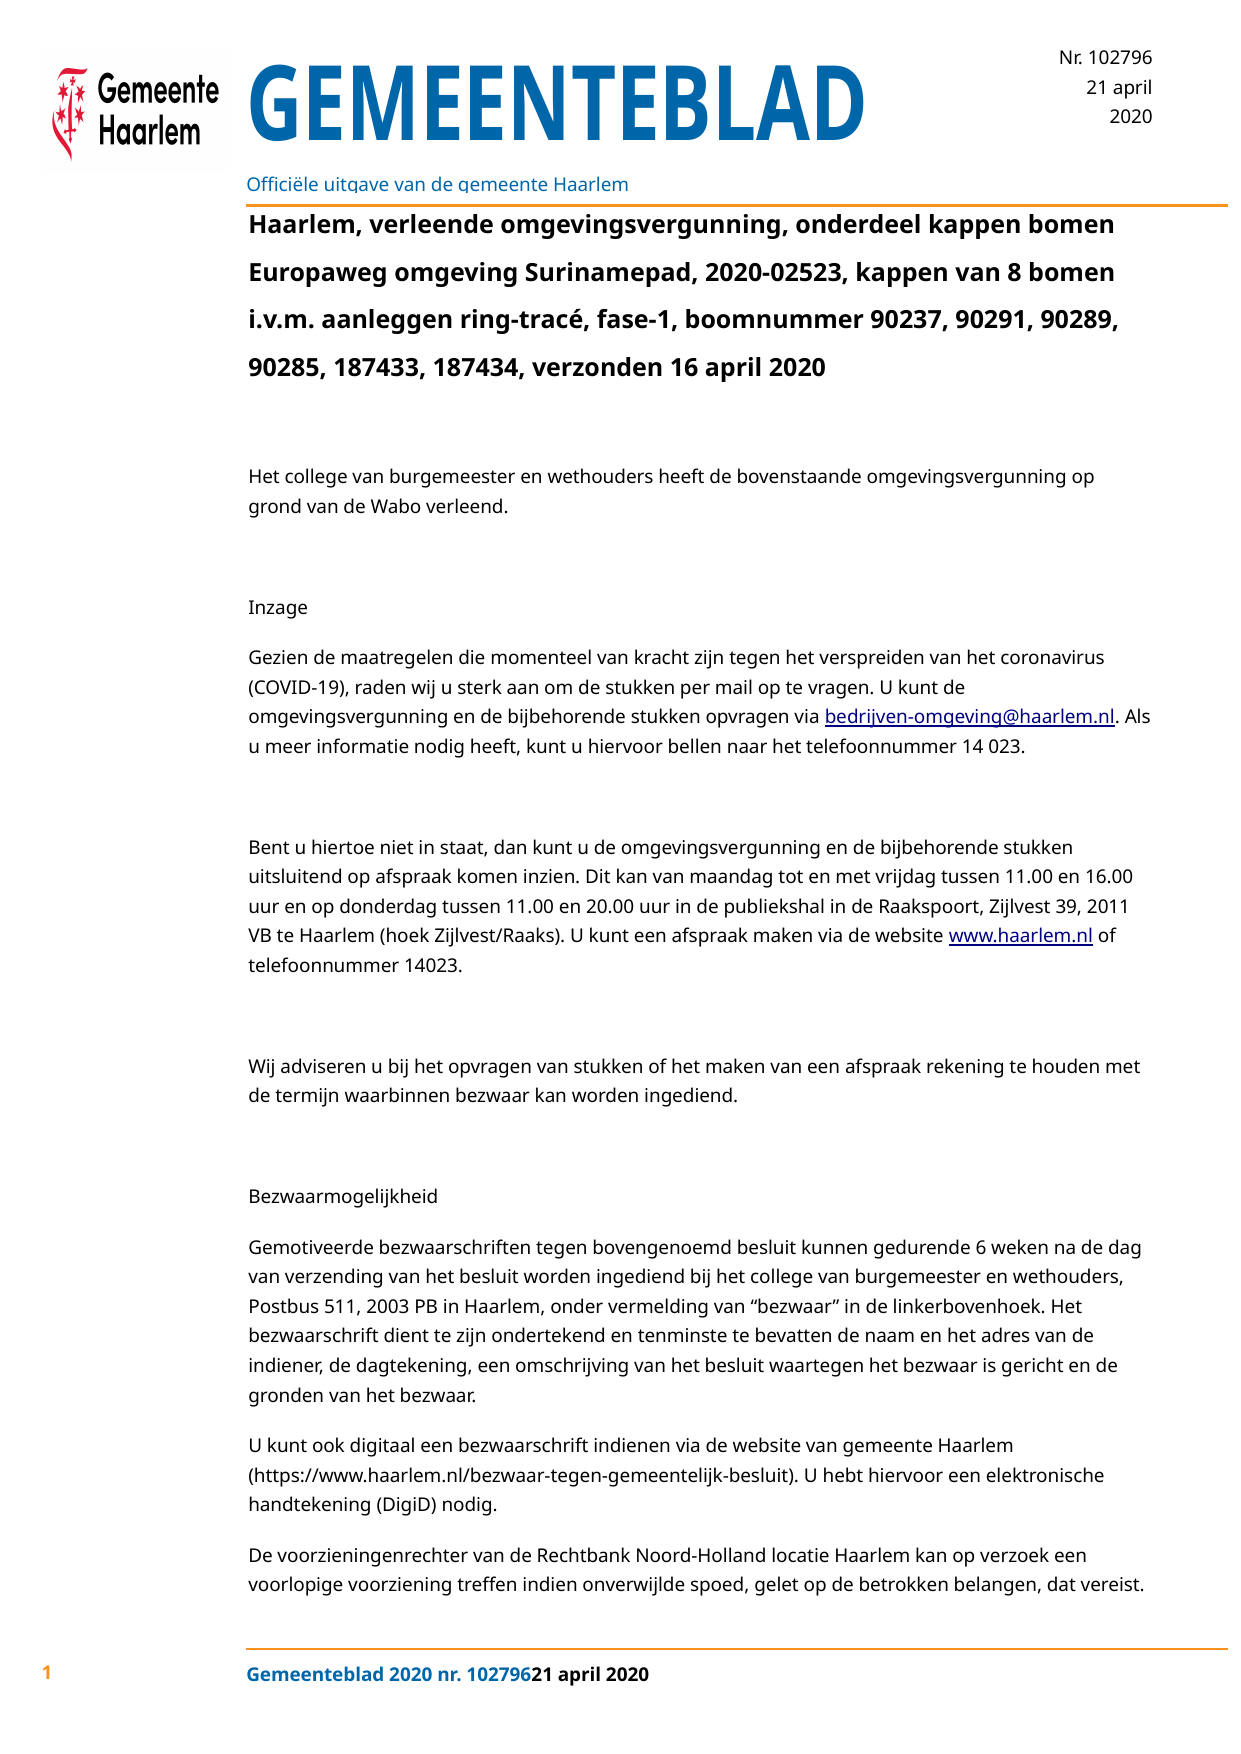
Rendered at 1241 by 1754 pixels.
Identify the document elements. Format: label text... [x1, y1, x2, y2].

text Wij adviseren u bij het opvragen van stukken of het maken van een afspraak rekening te houden met de termijn waarbinnen bezwaar kan worden ingediend. [248, 1053, 1152, 1108]
text Bezwaarmogelijkheid [248, 1183, 1152, 1209]
text Het college van burgemeester en wethouders heeft de bovenstaande omgevingsvergunning op grond van de Wabo verleend. [248, 463, 1152, 519]
text Inzage [248, 594, 1152, 620]
picture [41, 47, 231, 172]
text De voorzieningenrechter van de Rechtbank Noord-Holland locatie Haarlem kan op verzoek een voorlopige voorziening treffen indien onverwijlde spoed, gelet op de betrokken belangen, dat vereist. [248, 1542, 1152, 1597]
text Gemotiveerde bezwaarschriften tegen bovengenoemd besluit kunnen gedurende 6 weken na de dag van verzending van het besluit worden ingediend bij het college van burgemeester en wethouders, Postbus 511, 2003 PB in Haarlem, onder vermelding van “bezwaar” in de linkerbovenhoek. Het bezwaarschrift dient te zijn ondertekend en tenminste te bevatten de naam en het adres van de indiener, de dagtekening, een omschrijving van het besluit waartegen het bezwaar is gericht en de gronden van het bezwaar. [248, 1234, 1152, 1408]
text Gezien de maatregelen die momenteel van kracht zijn tegen het verspreiden van het coronavirus (COVID-19), raden wij u sterk aan om de stukken per mail op te vragen. U kunt de omgevingsvergunning en de bijbehorende stukken opvragen via bedrijven-omgeving@haarlem.nl. Als u meer informatie nodig heeft, kunt u hiervoor bellen naar het telefoonnummer 14 023. [248, 644, 1152, 759]
text Haarlem, verleende omgevingsvergunning, onderdeel kappen bomen Europaweg omgeving Surinamepad, 2020-02523, kappen van 8 bomen i.v.m. aanleggen ring-tracé, fase-1, boomnummer 90237, 90291, 90289, 90285, 187433, 187434, verzonden 16 april 2020 [248, 207, 1152, 384]
text U kunt ook digitaal een bezwaarschrift indienen via de website van gemeente Haarlem (https://www.haarlem.nl/bezwaar-tegen-gemeentelijk-besluit). U hebt hiervoor een elektronische handtekening (DigiD) nodig. [248, 1432, 1152, 1517]
text Bent u hiertoe niet in staat, dan kunt u de omgevingsvergunning en de bijbehorende stukken uitsluitend op afspraak komen inzien. Dit kan van maandag tot en met vrijdag tussen 11.00 en 16.00 uur en op donderdag tussen 11.00 en 20.00 uur in de publiekshal in de Raakspoort, Zijlvest 39, 2011 VB te Haarlem (hoek Zijlvest/Raaks). U kunt een afspraak maken via de website www.haarlem.nl of telefoonnummer 14023. [248, 834, 1152, 978]
